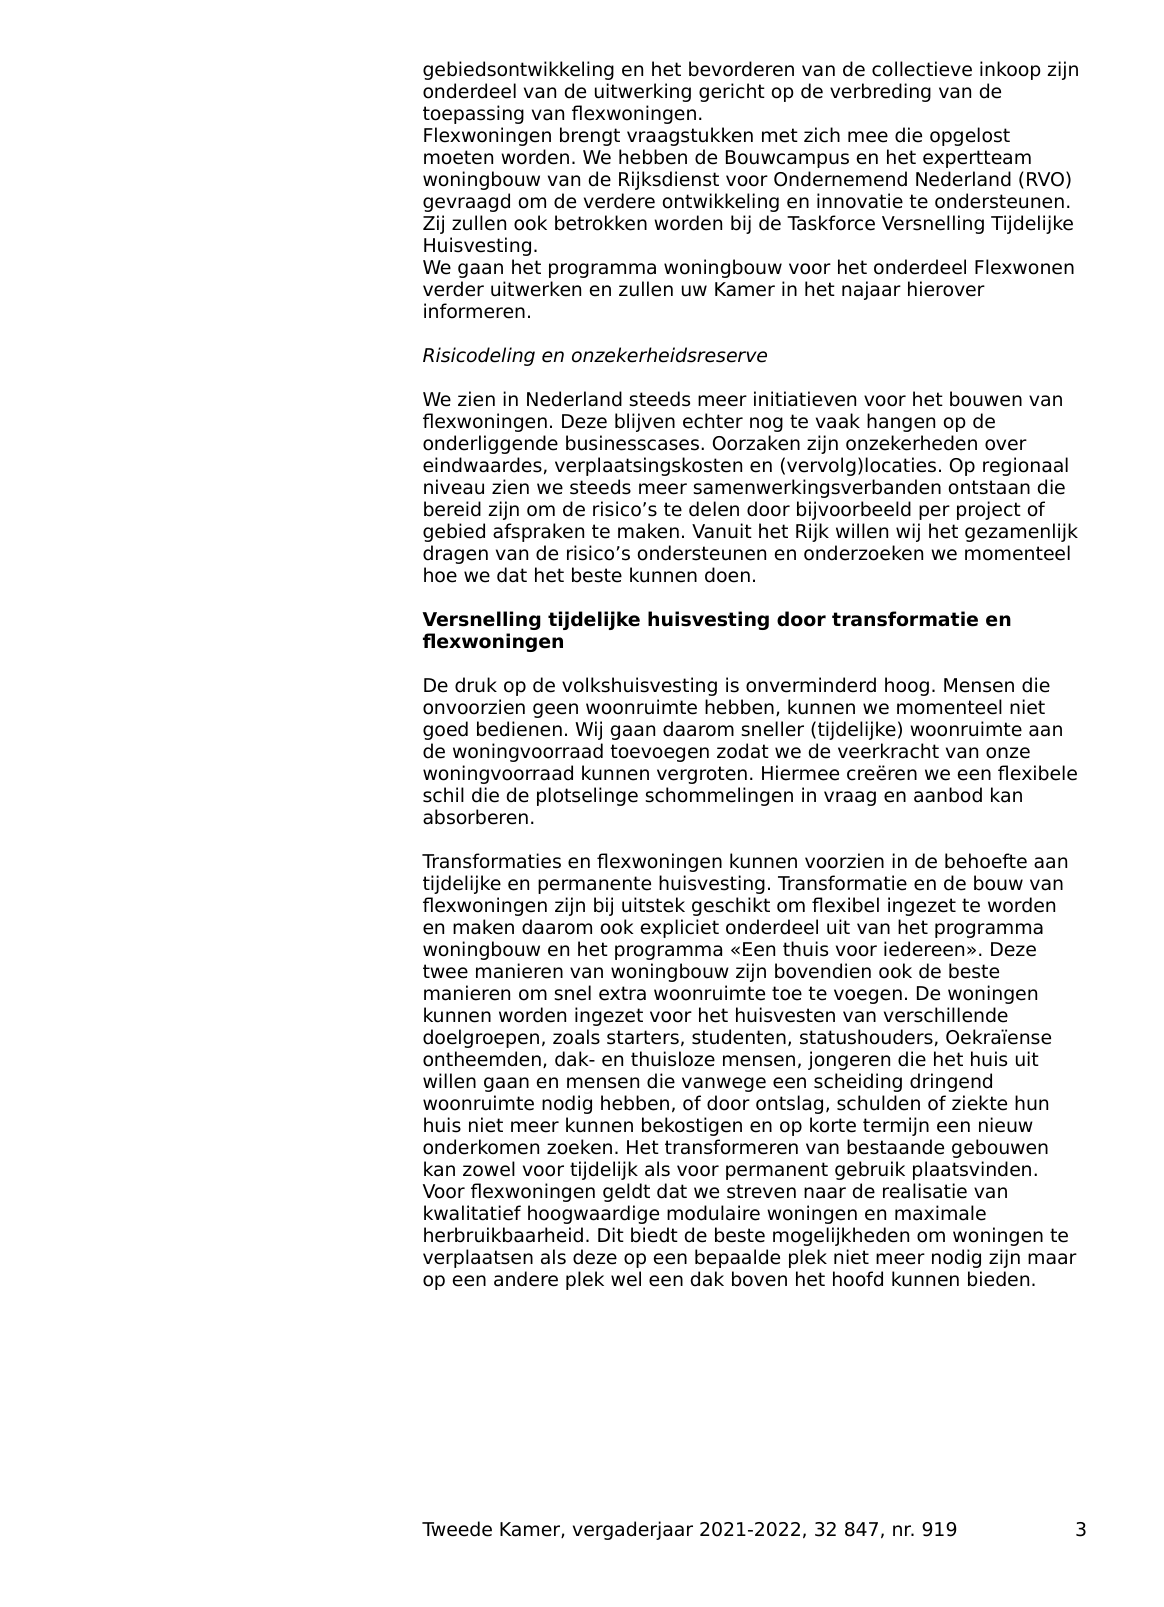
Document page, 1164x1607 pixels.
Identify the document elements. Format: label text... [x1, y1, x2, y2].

text Transformaties en flexwoningen kunnen voorzien in de behoefte aan tijdelijke en permanente huisvesting. Transformatie en de bouw van flexwoningen zijn bij uitstek geschikt om flexibel ingezet te worden en maken daarom ook expliciet onderdeel uit van het programma woningbouw en het programma «Een thuis voor iedereen». Deze twee manieren van woningbouw zijn bovendien ook de beste manieren om snel extra woonruimte toe te voegen. De woningen kunnen worden ingezet voor het huisvesten van verschillende doelgroepen, zoals starters, studenten, statushouders, Oekraïense ontheemden, dak- en thuisloze mensen, jongeren die het huis uit willen gaan en mensen die vanwege een scheiding dringend woonruimte nodig hebben, of door ontslag, schulden of ziekte hun huis niet meer kunnen bekostigen en op korte termijn een nieuw onderkomen zoeken. Het transformeren van bestaande gebouwen kan zowel voor tijdelijk als voor permanent gebruik plaatsvinden. Voor flexwoningen geldt dat we streven naar de realisatie van kwalitatief hoogwaardige modulaire woningen en maximale herbruikbaarheid. Dit biedt de beste mogelijkheden om woningen te verplaatsen als deze op een bepaalde plek niet meer nodig zijn maar op een andere plek wel een dak boven het hoofd kunnen bieden. [422, 851, 1087, 1291]
text We zien in Nederland steeds meer initiatieven voor het bouwen van flexwoningen. Deze blijven echter nog te vaak hangen op de onderliggende businesscases. Oorzaken zijn onzekerheden over eindwaardes, verplaatsingskosten en (vervolg)locaties. Op regionaal niveau zien we steeds meer samenwerkingsverbanden ontstaan die bereid zijn om de risico’s te delen door bijvoorbeeld per project of gebied afspraken te maken. Vanuit het Rijk willen wij het gezamenlijk dragen van de risico’s ondersteunen en onderzoeken we momenteel hoe we dat het beste kunnen doen. [422, 389, 1087, 587]
subtitle Versnelling tijdelijke huisvesting door transformatie en flexwoningen [422, 609, 1087, 653]
text We gaan het programma woningbouw voor het onderdeel Flexwonen verder uitwerken en zullen uw Kamer in het najaar hierover informeren. [422, 257, 1087, 323]
text gebiedsontwikkeling en het bevorderen van de collectieve inkoop zijn onderdeel van de uitwerking gericht op de verbreding van de toepassing van flexwoningen. [422, 59, 1087, 125]
subtitle Risicodeling en onzekerheidsreserve [422, 345, 1087, 367]
text Flexwoningen brengt vraagstukken met zich mee die opgelost moeten worden. We hebben de Bouwcampus en het expertteam woningbouw van de Rijksdienst voor Ondernemend Nederland (RVO) gevraagd om de verdere ontwikkeling en innovatie te ondersteunen. Zij zullen ook betrokken worden bij de Taskforce Versnelling Tijdelijke Huisvesting. [422, 125, 1087, 257]
text De druk op de volkshuisvesting is onverminderd hoog. Mensen die onvoorzien geen woonruimte hebben, kunnen we momenteel niet goed bedienen. Wij gaan daarom sneller (tijdelijke) woonruimte aan de woningvoorraad toevoegen zodat we de veerkracht van onze woningvoorraad kunnen vergroten. Hiermee creëren we een flexibele schil die de plotselinge schommelingen in vraag en aanbod kan absorberen. [422, 675, 1087, 829]
